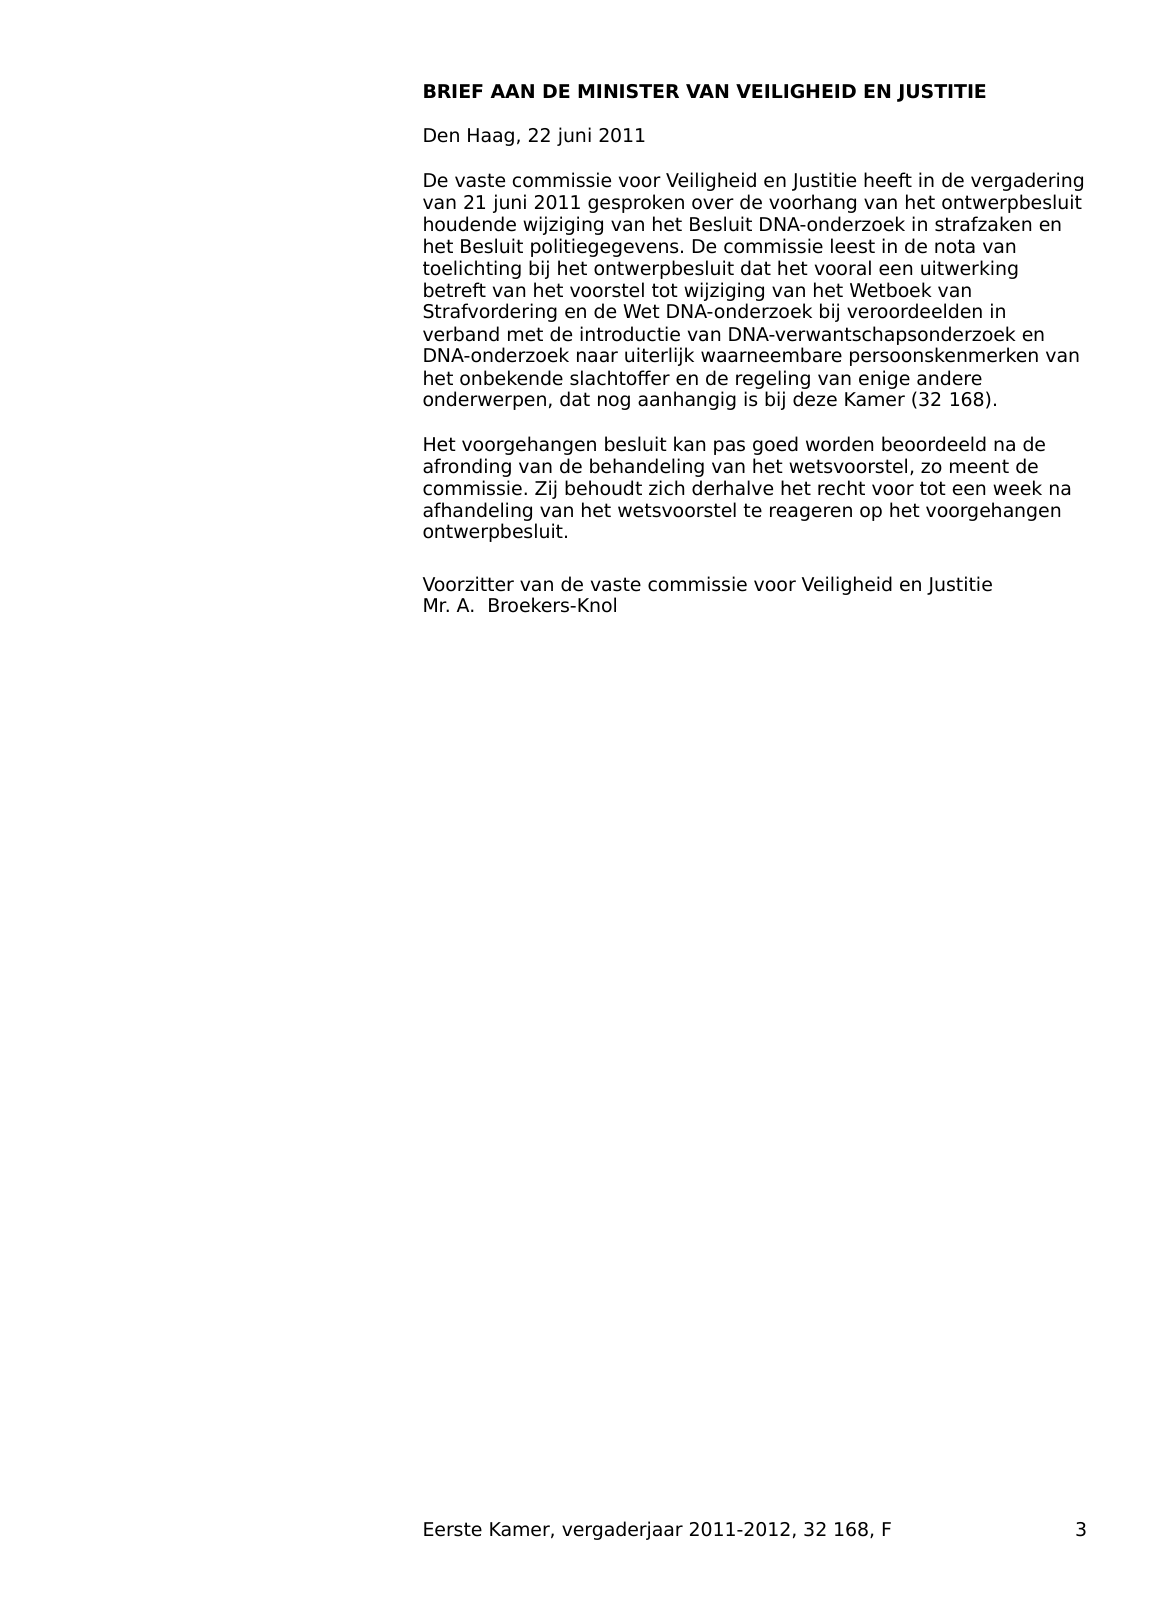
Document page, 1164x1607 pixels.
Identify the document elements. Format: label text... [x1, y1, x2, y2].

text Den Haag, 22 juni 2011 [422, 125, 1087, 147]
text Het voorgehangen besluit kan pas goed worden beoordeeld na de afronding van de behandeling van het wetsvoorstel, zo meent de commissie. Zij behoudt zich derhalve het recht voor tot een week na afhandeling van het wetsvoorstel te reageren op het voorgehangen ontwerpbesluit. [422, 433, 1087, 543]
subtitle BRIEF AAN DE MINISTER VAN VEILIGHEID EN JUSTITIE [422, 81, 1087, 103]
text Voorzitter van de vaste commissie voor Veiligheid en Justitie Mr. A. Broekers-Knol [422, 573, 1087, 617]
text De vaste commissie voor Veiligheid en Justitie heeft in de vergadering van 21 juni 2011 gesproken over de voorhang van het ontwerpbesluit houdende wijziging van het Besluit DNA-onderzoek in strafzaken en het Besluit politiegegevens. De commissie leest in de nota van toelichting bij het ontwerpbesluit dat het vooral een uitwerking betreft van het voorstel tot wijziging van het Wetboek van Strafvordering en de Wet DNA-onderzoek bij veroordeelden in verband met de introductie van DNA-verwantschapsonderzoek en DNA-onderzoek naar uiterlijk waarneembare persoonskenmerken van het onbekende slachtoffer en de regeling van enige andere onderwerpen, dat nog aanhangig is bij deze Kamer (32 168). [422, 169, 1087, 411]
